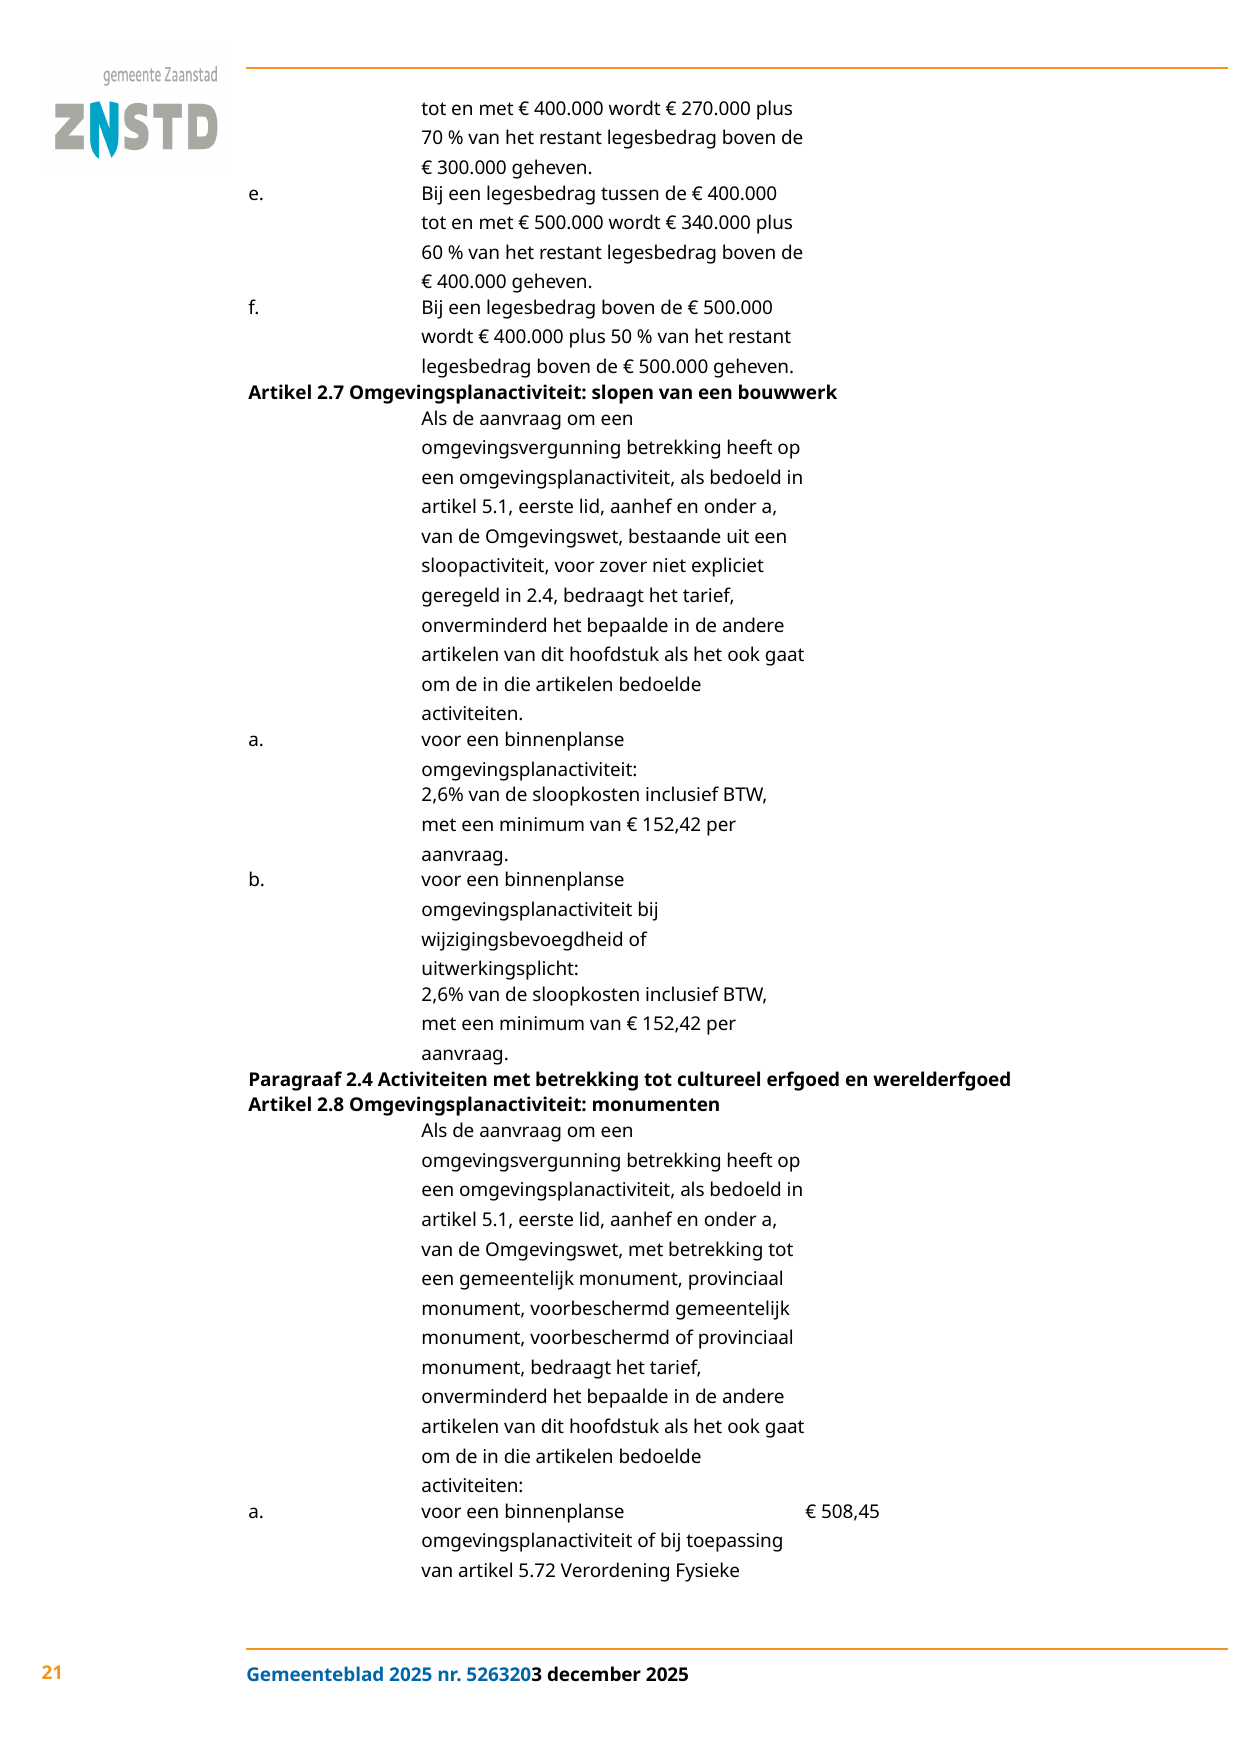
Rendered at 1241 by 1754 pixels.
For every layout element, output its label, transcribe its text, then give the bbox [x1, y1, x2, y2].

table_cell [979, 782, 1152, 867]
table_cell [805, 1118, 978, 1498]
table_cell Bij een legesbedrag boven de € 500.000 wordt € 400.000 plus 50 % van het restant legesbedrag boven de € 500.000 geheven. [421, 294, 805, 379]
table_cell [805, 95, 978, 180]
table_cell Artikel 2.8 Omgevingsplanactiviteit: monumenten [248, 1092, 978, 1117]
table_cell [979, 95, 1152, 180]
table_cell f. [248, 294, 421, 379]
table_cell Als de aanvraag om een omgevingsvergunning betrekking heeft op een omgevingsplanactiviteit, als bedoeld in artikel 5.1, eerste lid, aanhef en onder a, van de Omgevingswet, bestaande uit een sloopactiviteit, voor zover niet expliciet geregeld in 2.4, bedraagt het tarief, onverminderd het bepaalde in de andere artikelen van dit hoofdstuk als het ook gaat om de in die artikelen bedoelde activiteiten. [421, 405, 805, 726]
table_cell [805, 782, 978, 867]
table_cell [979, 981, 1152, 1066]
table_cell [805, 180, 978, 294]
table_cell [805, 405, 978, 726]
table_cell b. [248, 867, 421, 981]
table_cell Paragraaf 2.4 Activiteiten met betrekking tot cultureel erfgoed en werelderfgoed [248, 1066, 1152, 1092]
table_cell [248, 981, 421, 1066]
table_cell [248, 405, 421, 726]
table_cell [979, 1118, 1152, 1498]
table_cell [979, 726, 1152, 782]
table_cell a. [248, 1498, 421, 1583]
table_cell [979, 1498, 1152, 1583]
table_cell [248, 95, 421, 180]
table_cell 2,6% van de sloopkosten inclusief BTW, met een minimum van € 152,42 per aanvraag. [421, 981, 805, 1066]
table_cell € 508,45 [805, 1498, 978, 1583]
table_cell [805, 294, 978, 379]
table_cell [979, 180, 1152, 294]
table_cell [979, 405, 1152, 726]
table_cell [979, 867, 1152, 981]
table_cell a. [248, 726, 421, 782]
table_cell e. [248, 180, 421, 294]
table_cell voor een binnenplanse omgevingsplanactiviteit: [421, 726, 805, 782]
table_cell Bij een legesbedrag tussen de € 400.000 tot en met € 500.000 wordt € 340.000 plus 60 % van het restant legesbedrag boven de € 400.000 geheven. [421, 180, 805, 294]
table_cell [248, 782, 421, 867]
table_cell voor een binnenplanse omgevingsplanactiviteit bij wijzigingsbevoegdheid of uitwerkingsplicht: [421, 867, 805, 981]
table_cell 2,6% van de sloopkosten inclusief BTW, met een minimum van € 152,42 per aanvraag. [421, 782, 805, 867]
table_cell [979, 294, 1152, 379]
picture [41, 47, 231, 172]
table_cell [248, 1118, 421, 1498]
table_cell Artikel 2.7 Omgevingsplanactiviteit: slopen van een bouwwerk [248, 379, 978, 405]
table_cell Als de aanvraag om een omgevingsvergunning betrekking heeft op een omgevingsplanactiviteit, als bedoeld in artikel 5.1, eerste lid, aanhef en onder a, van de Omgevingswet, met betrekking tot een gemeentelijk monument, provinciaal monument, voorbeschermd gemeentelijk monument, voorbeschermd of provinciaal monument, bedraagt het tarief, onverminderd het bepaalde in de andere artikelen van dit hoofdstuk als het ook gaat om de in die artikelen bedoelde activiteiten: [421, 1118, 805, 1498]
table_cell [805, 726, 978, 782]
table_cell voor een binnenplanse omgevingsplanactiviteit of bij toepassing van artikel 5.72 Verordening Fysieke [421, 1498, 805, 1583]
table_cell [805, 867, 978, 981]
table_cell tot en met € 400.000 wordt € 270.000 plus 70 % van het restant legesbedrag boven de € 300.000 geheven. [421, 95, 805, 180]
table_cell [805, 981, 978, 1066]
